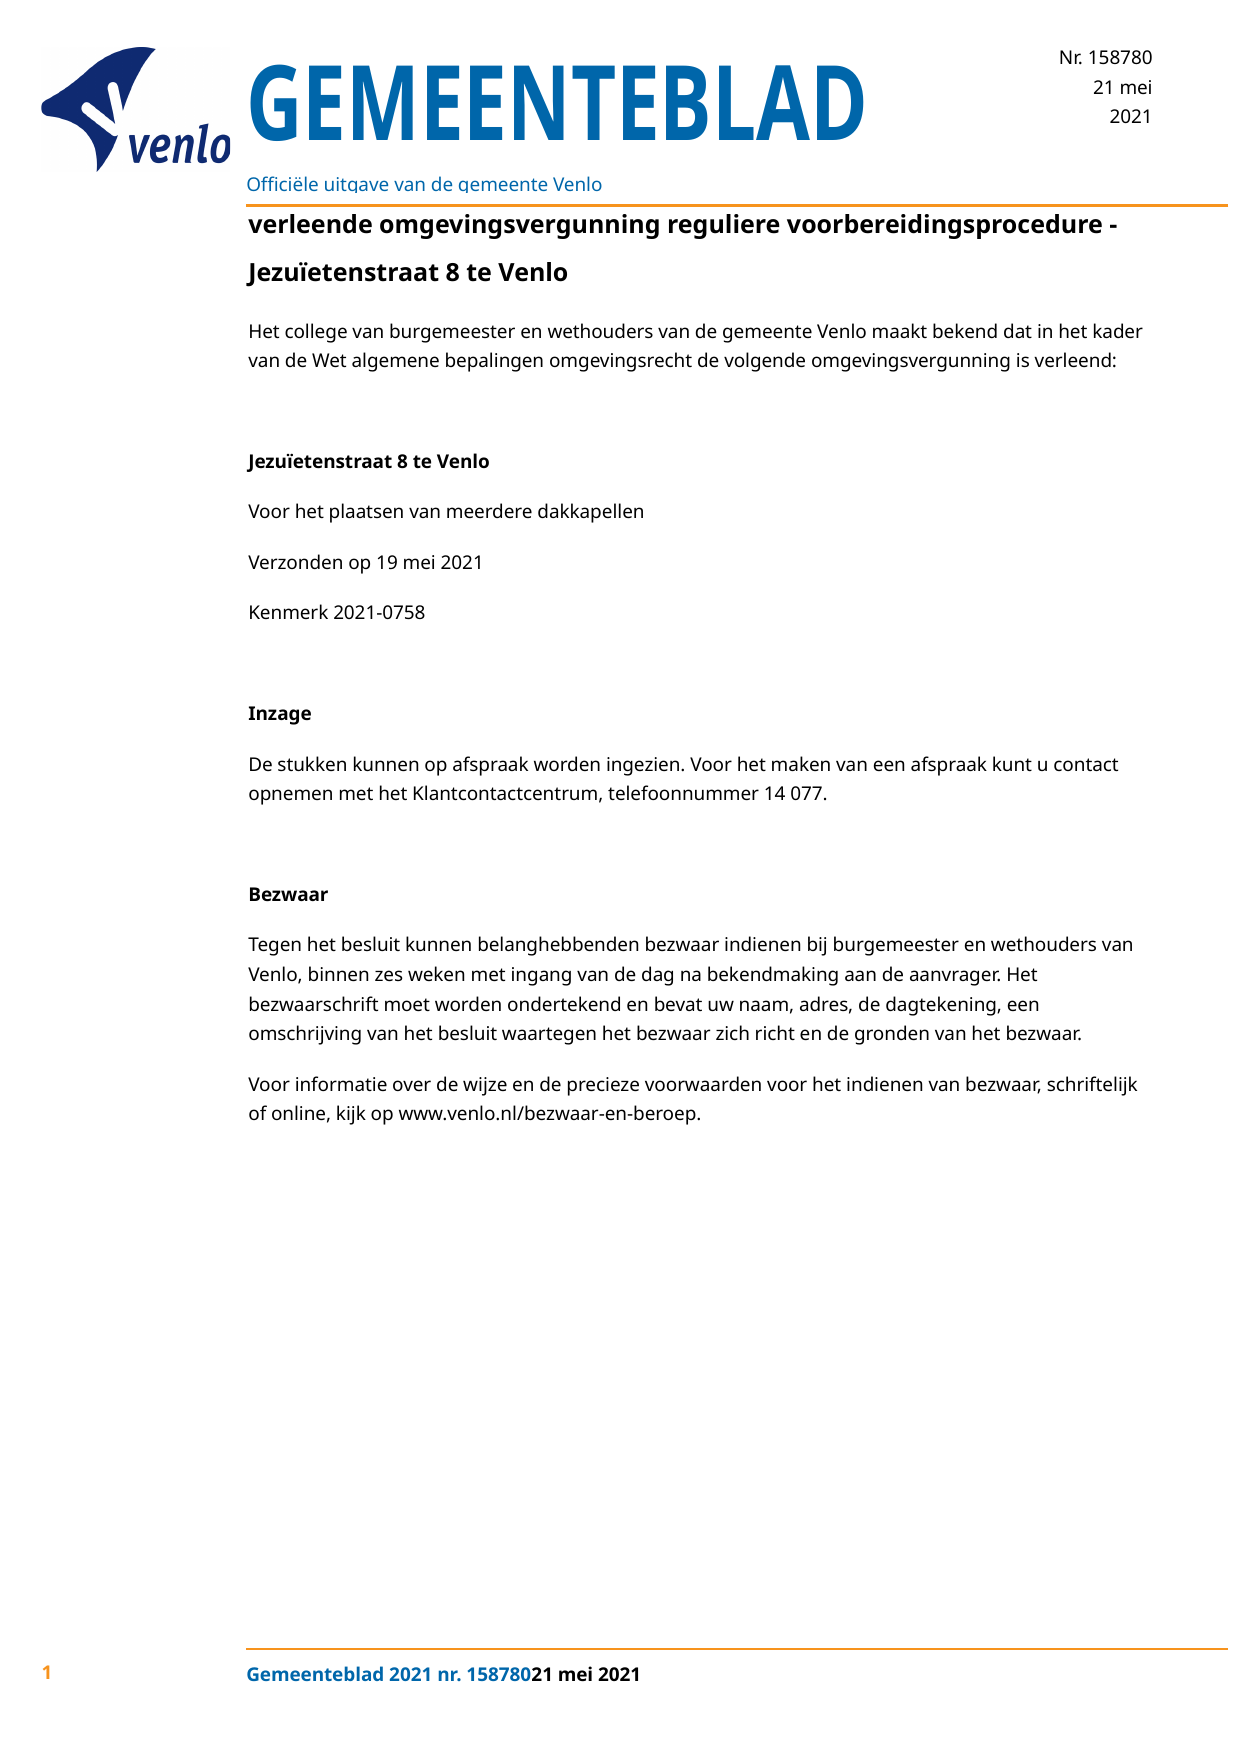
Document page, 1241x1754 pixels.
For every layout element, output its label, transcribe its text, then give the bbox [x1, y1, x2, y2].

text Kenmerk 2021-0758 [248, 599, 1152, 625]
text Voor informatie over de wijze en de precieze voorwaarden voor het indienen van bezwaar, schriftelijk of online, kijk op www.venlo.nl/bezwaar-en-beroep. [248, 1071, 1152, 1126]
text De stukken kunnen op afspraak worden ingezien. Voor het maken van een afspraak kunt u contact opnemen met het Klantcontactcentrum, telefoonnummer 14 077. [248, 751, 1152, 806]
text Tegen het besluit kunnen belanghebbenden bezwaar indienen bij burgemeester en wethouders van Venlo, binnen zes weken met ingang van de dag na bekendmaking aan de aanvrager. Het bezwaarschrift moet worden ondertekend en bevat uw naam, adres, de dagtekening, een omschrijving van het besluit waartegen het bezwaar zich richt en de gronden van het bezwaar. [248, 932, 1152, 1046]
text verleende omgevingsvergunning reguliere voorbereidingsprocedure - Jezuïetenstraat 8 te Venlo [248, 207, 1152, 288]
picture [41, 47, 231, 172]
text Inzage [248, 700, 1152, 726]
text Jezuïetenstraat 8 te Venlo [248, 448, 1152, 474]
text Het college van burgemeester en wethouders van de gemeente Venlo maakt bekend dat in het kader van de Wet algemene bepalingen omgevingsrecht de volgende omgevingsvergunning is verleend: [248, 318, 1152, 373]
text Bezwaar [248, 881, 1152, 907]
text Voor het plaatsen van meerdere dakkapellen [248, 499, 1152, 524]
text Verzonden op 19 mei 2021 [248, 549, 1152, 575]
